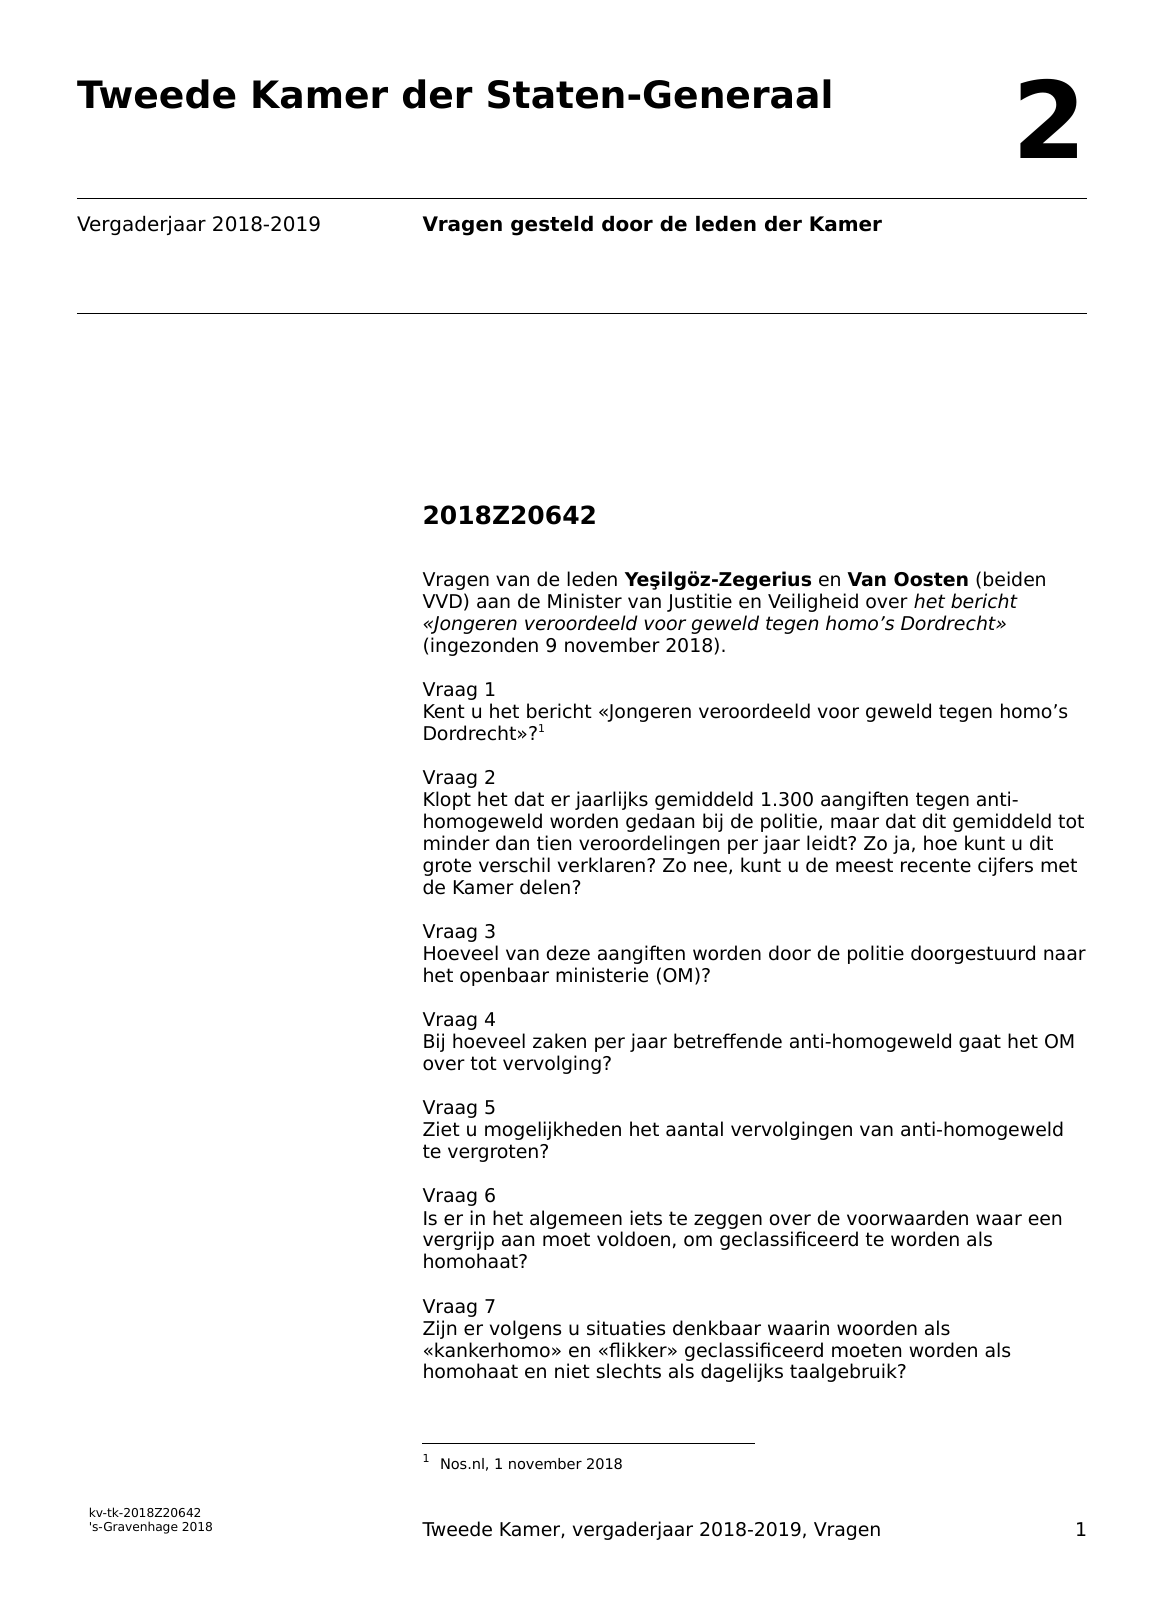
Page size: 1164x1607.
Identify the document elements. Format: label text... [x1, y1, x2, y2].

text Bij hoeveel zaken per jaar betreffende anti-homogeweld gaat het OM over tot vervolging? [422, 1031, 1087, 1075]
text 2018Z20642 [422, 501, 1087, 531]
text Vraag 1 [422, 679, 1087, 701]
text Is er in het algemeen iets te zeggen over de voorwaarden waar een vergrijp aan moet voldoen, om geclassificeerd te worden als homohaat? [422, 1207, 1087, 1273]
text Kent u het bericht «Jongeren veroordeeld voor geweld tegen homo’s Dordrecht»? [422, 701, 1087, 745]
text Klopt het dat er jaarlijks gemiddeld 1.300 aangiften tegen anti-homogeweld worden gedaan bij de politie, maar dat dit gemiddeld tot minder dan tien veroordelingen per jaar leidt? Zo ja, hoe kunt u dit grote verschil verklaren? Zo nee, kunt u de meest recente cijfers met de Kamer delen? [422, 789, 1087, 899]
table_cell Vergaderjaar 2018-2019 [77, 199, 422, 313]
text Vraag 3 [422, 921, 1087, 943]
text Vraag 7 [422, 1296, 1087, 1317]
text Vraag 4 [422, 1009, 1087, 1031]
table_header Tweede Kamer der Staten-Generaal [77, 59, 886, 198]
text Hoeveel van deze aangiften worden door de politie doorgestuurd naar het openbaar ministerie (OM)? [422, 943, 1087, 987]
text kv-tk-2018Z20642 [88, 1506, 323, 1520]
text Nos.nl, 1 november 2018 [422, 1452, 1087, 1474]
table_header 2 [886, 59, 1087, 198]
text Zijn er volgens u situaties denkbaar waarin woorden als «kankerhomo» en «flikker» geclassificeerd moeten worden als homohaat en niet slechts als dagelijks taalgebruik? [422, 1317, 1087, 1383]
text 's-Gravenhage 2018 [88, 1520, 323, 1534]
table_cell Vragen gesteld door de leden der Kamer [422, 199, 1087, 313]
text Ziet u mogelijkheden het aantal vervolgingen van anti-homogeweld te vergroten? [422, 1119, 1087, 1163]
text Vraag 6 [422, 1185, 1087, 1207]
text Vraag 2 [422, 767, 1087, 789]
text Vragen van de leden Yeşilgöz-Zegerius en Van Oosten (beiden VVD) aan de Minister van Justitie en Veiligheid over het bericht «Jongeren veroordeeld voor geweld tegen homo’s Dordrecht» (ingezonden 9 november 2018). [422, 569, 1087, 657]
text Vraag 5 [422, 1097, 1087, 1119]
